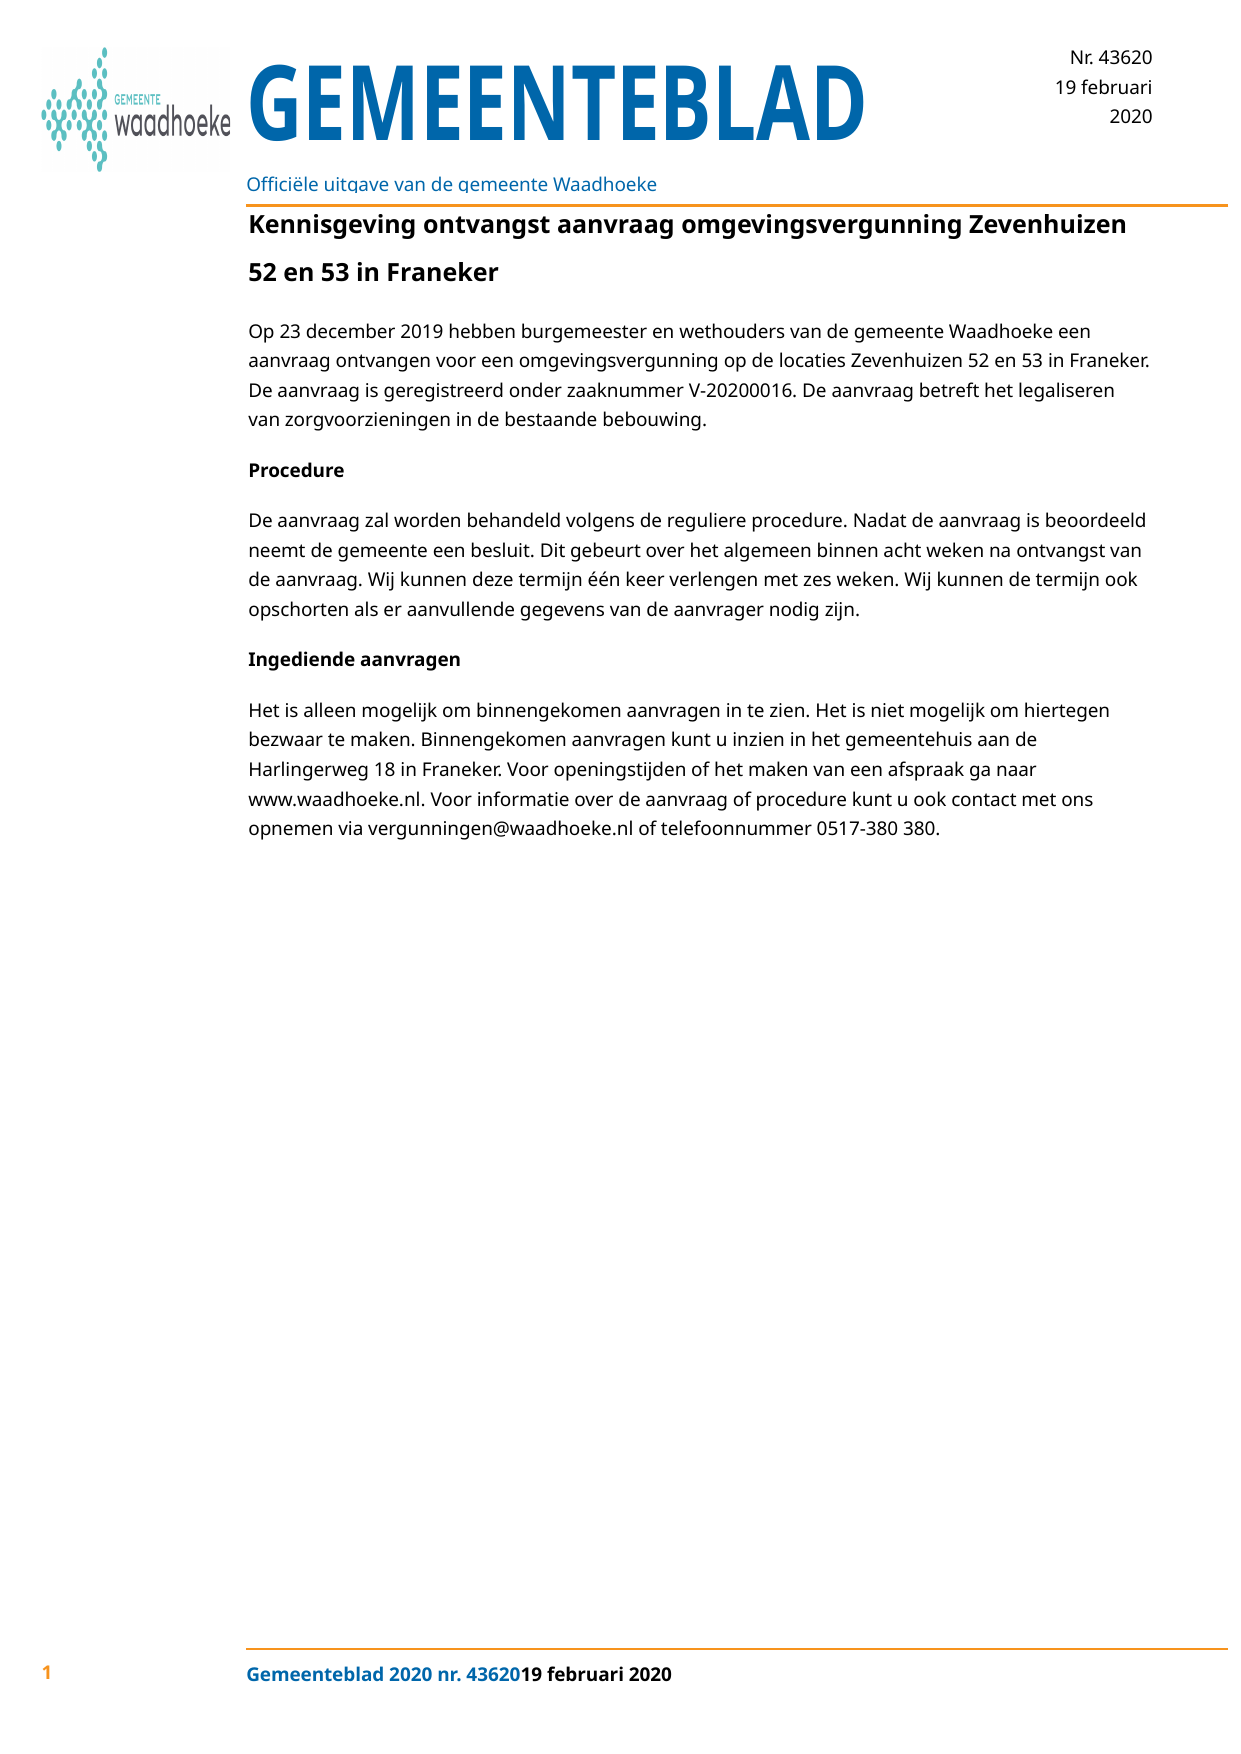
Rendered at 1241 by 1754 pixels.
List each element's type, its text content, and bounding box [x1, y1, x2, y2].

text Op 23 december 2019 hebben burgemeester en wethouders van de gemeente Waadhoeke een aanvraag ontvangen voor een omgevingsvergunning op de locaties Zevenhuizen 52 en 53 in Franeker. De aanvraag is geregistreerd onder zaaknummer V-20200016. De aanvraag betreft het legaliseren van zorgvoorzieningen in de bestaande bebouwing. [248, 318, 1152, 432]
text De aanvraag zal worden behandeld volgens de reguliere procedure. Nadat de aanvraag is beoordeeld neemt de gemeente een besluit. Dit gebeurt over het algemeen binnen acht weken na ontvangst van de aanvraag. Wij kunnen deze termijn één keer verlengen met zes weken. Wij kunnen de termijn ook opschorten als er aanvullende gegevens van de aanvrager nodig zijn. [248, 507, 1152, 622]
text Ingediende aanvragen [248, 647, 1152, 672]
text Procedure [248, 457, 1152, 483]
text Kennisgeving ontvangst aanvraag omgevingsvergunning Zevenhuizen 52 en 53 in Franeker [248, 207, 1152, 288]
picture [41, 47, 231, 172]
text Het is alleen mogelijk om binnengekomen aanvragen in te zien. Het is niet mogelijk om hiertegen bezwaar te maken. Binnengekomen aanvragen kunt u inzien in het gemeentehuis aan de Harlingerweg 18 in Franeker. Voor openingstijden of het maken van een afspraak ga naar www.waadhoeke.nl. Voor informatie over de aanvraag of procedure kunt u ook contact met ons opnemen via vergunningen@waadhoeke.nl of telefoonnummer 0517-380 380. [248, 697, 1152, 841]
